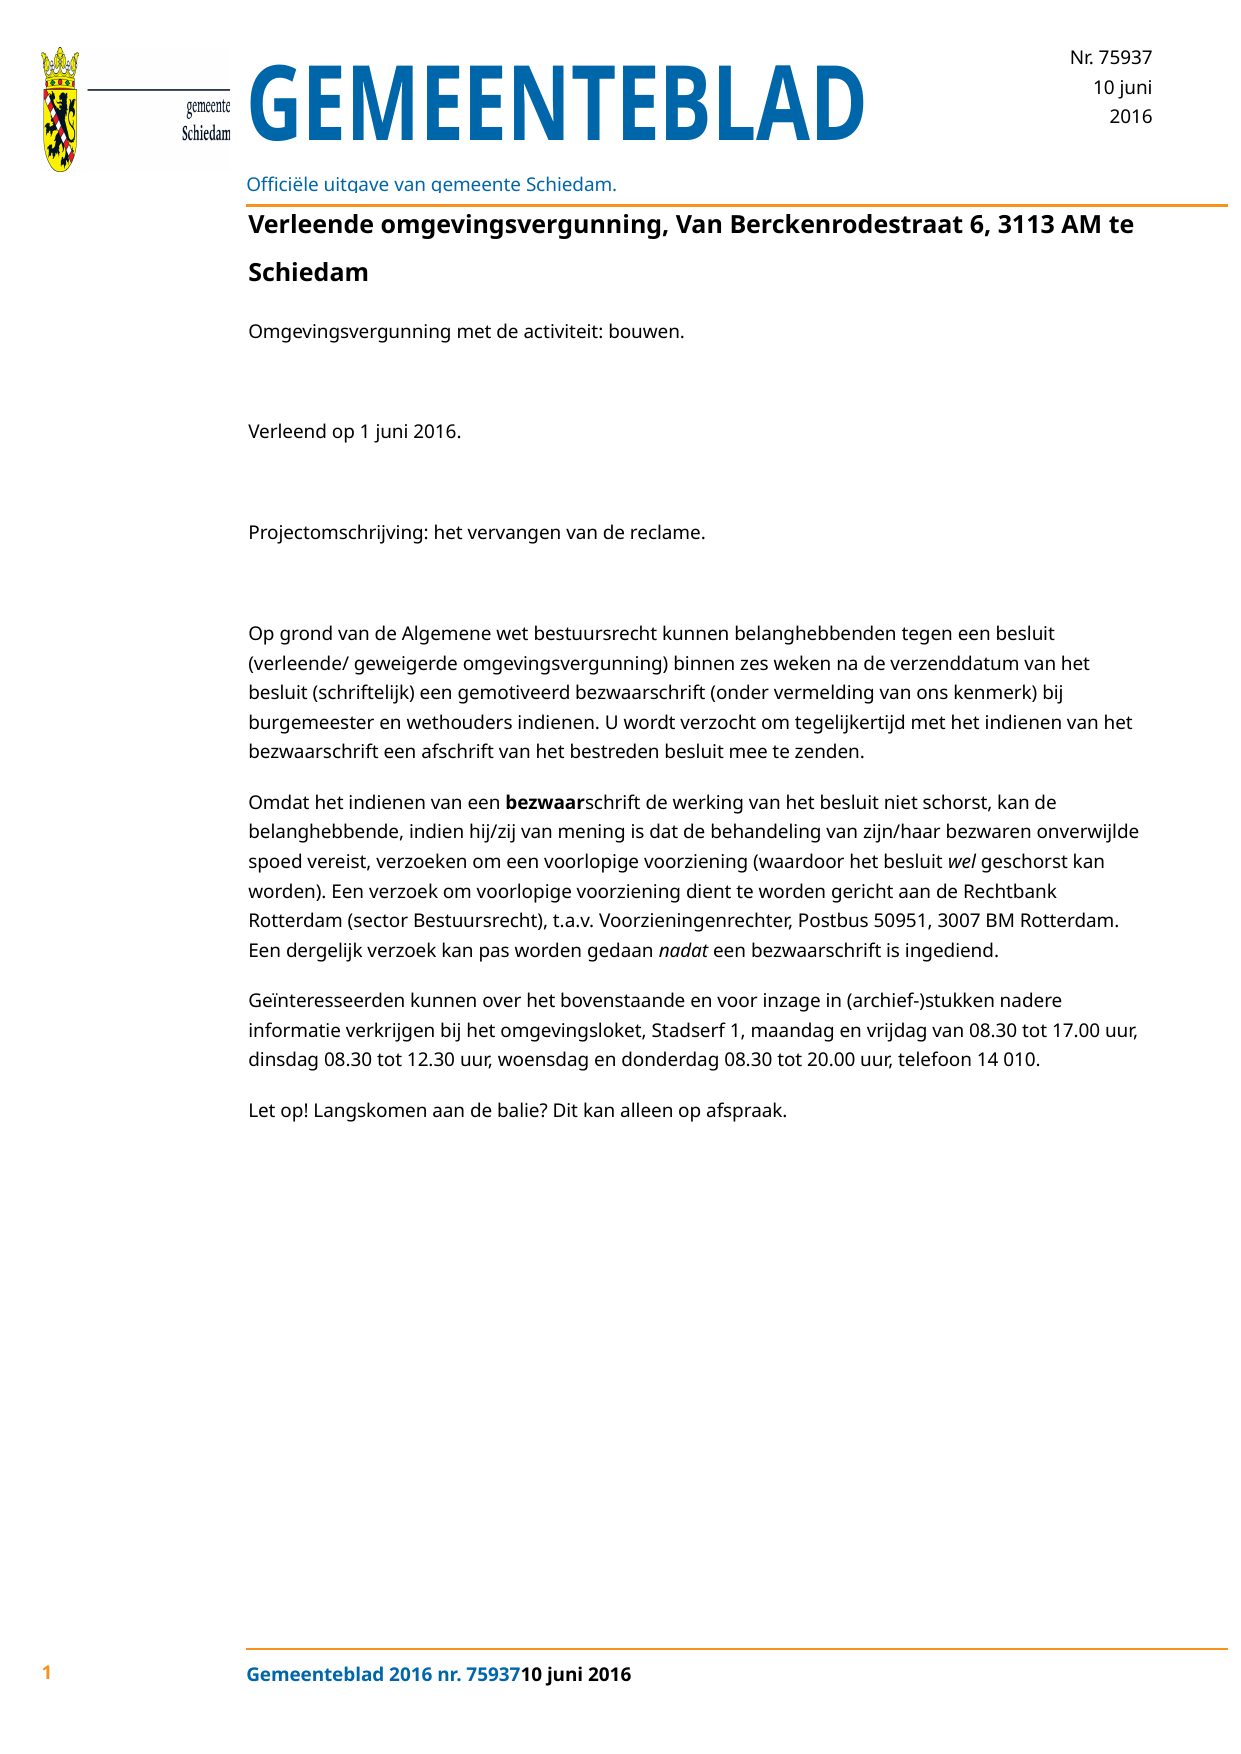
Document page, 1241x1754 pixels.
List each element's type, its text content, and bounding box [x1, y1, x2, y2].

text Let op! Langskomen aan de balie? Dit kan alleen op afspraak. [248, 1097, 1152, 1123]
text Op grond van de Algemene wet bestuursrecht kunnen belanghebbenden tegen een besluit (verleende/ geweigerde omgevingsvergunning) binnen zes weken na de verzenddatum van het besluit (schriftelijk) een gemotiveerd bezwaarschrift (onder vermelding van ons kenmerk) bij burgemeester en wethouders indienen. U wordt verzocht om tegelijkertijd met het indienen van het bezwaarschrift een afschrift van het bestreden besluit mee te zenden. [248, 620, 1152, 764]
text Geïnteresseerden kunnen over het bovenstaande en voor inzage in (archief-)stukken nadere informatie verkrijgen bij het omgevingsloket, Stadserf 1, maandag en vrijdag van 08.30 tot 17.00 uur, dinsdag 08.30 tot 12.30 uur, woensdag en donderdag 08.30 tot 20.00 uur, telefoon 14 010. [248, 987, 1152, 1072]
text Verleende omgevingsvergunning, Van Berckenrodestraat 6, 3113 AM te Schiedam [248, 207, 1152, 288]
text Verleend op 1 juni 2016. [248, 419, 1152, 444]
text Omgevingsvergunning met de activiteit: bouwen. [248, 318, 1152, 344]
text Projectomschrijving: het vervangen van de reclame. [248, 519, 1152, 545]
text Omdat het indienen van een bezwaarschrift de werking van het besluit niet schorst, kan de belanghebbende, indien hij/zij van mening is dat de behandeling van zijn/haar bezwaren onverwijlde spoed vereist, verzoeken om een voorlopige voorziening (waardoor het besluit wel geschorst kan worden). Een verzoek om voorlopige voorziening dient te worden gericht aan de Rechtbank Rotterdam (sector Bestuursrecht), t.a.v. Voorzieningenrechter, Postbus 50951, 3007 BM Rotterdam. Een dergelijk verzoek kan pas worden gedaan nadat een bezwaarschrift is ingediend. [248, 789, 1152, 963]
picture [41, 47, 231, 172]
